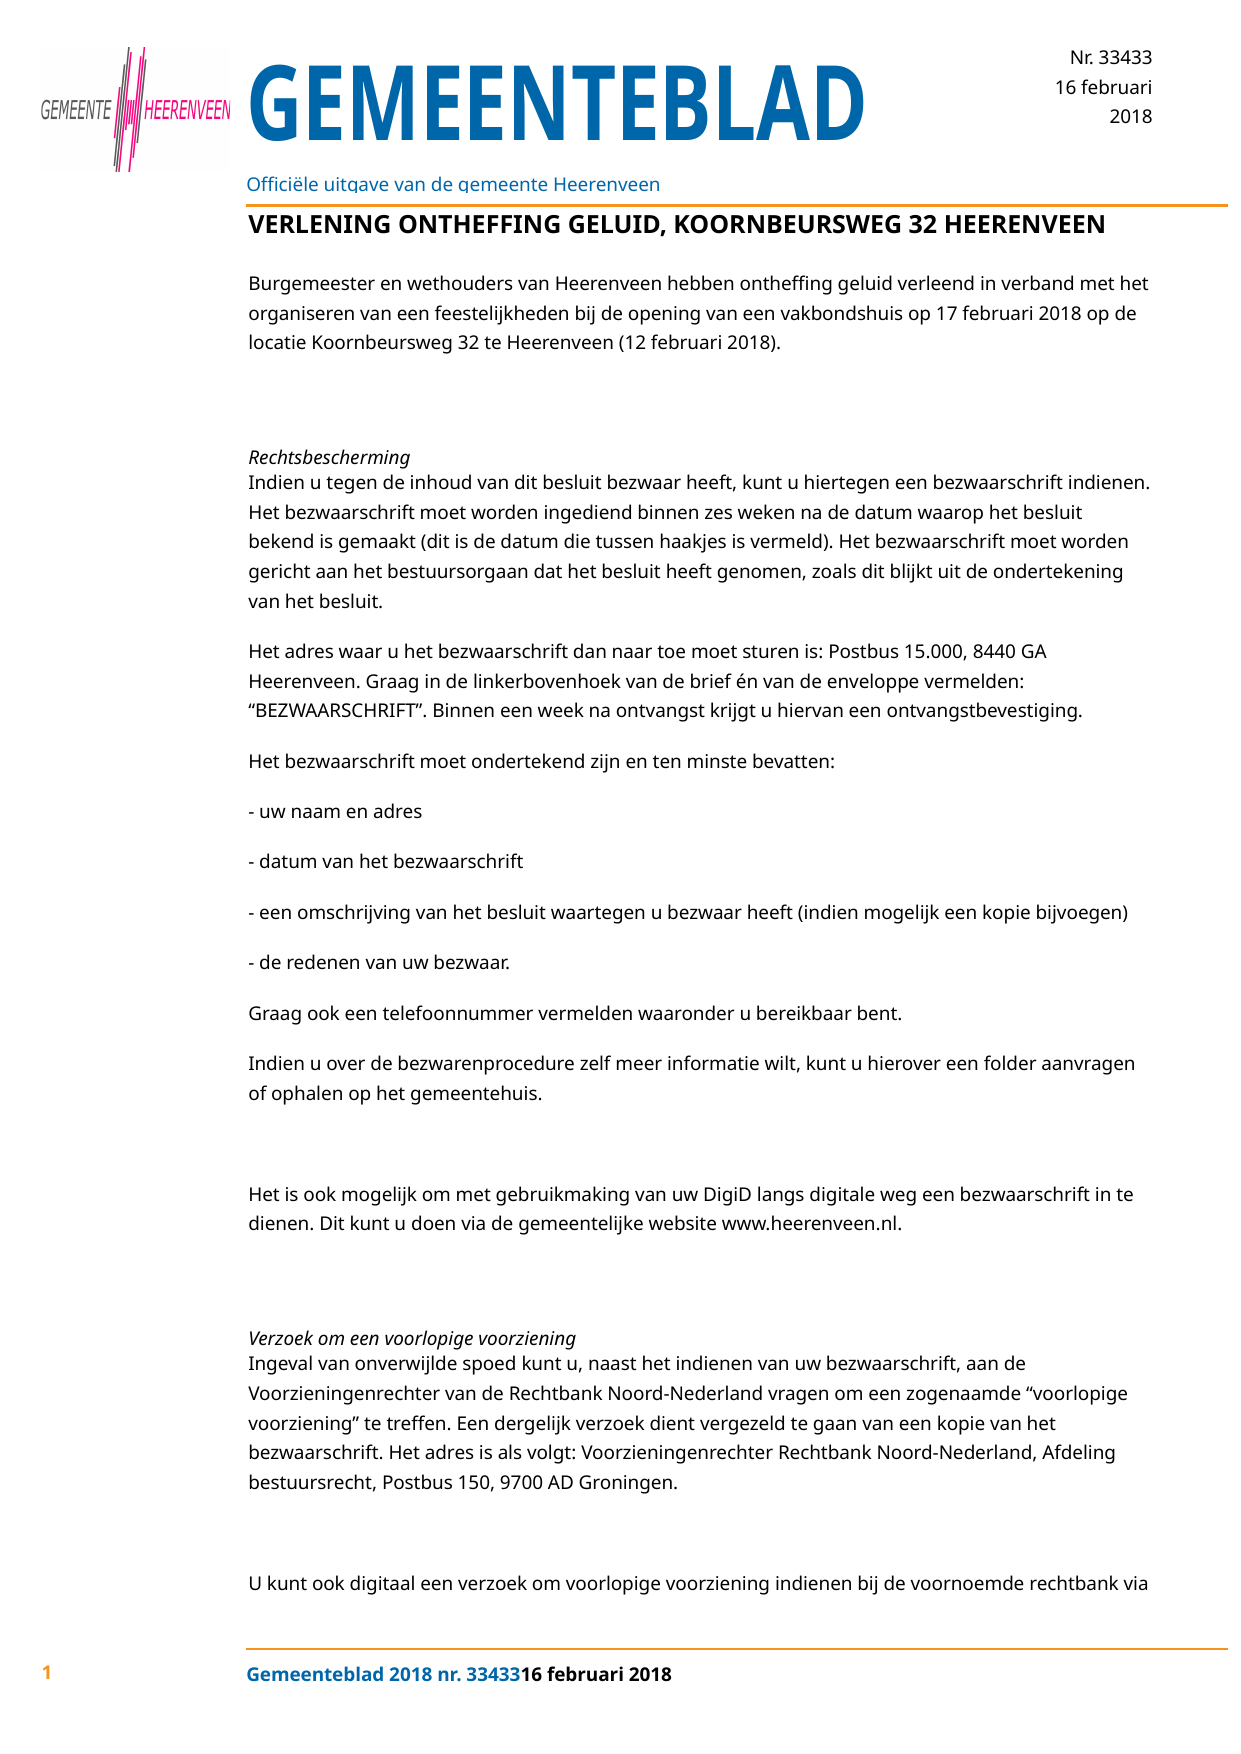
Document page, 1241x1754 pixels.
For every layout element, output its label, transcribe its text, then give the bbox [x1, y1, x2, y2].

text Rechtsbescherming [248, 444, 1152, 469]
text U kunt ook digitaal een verzoek om voorlopige voorziening indienen bij de voornoemde rechtbank via [248, 1570, 1152, 1595]
text Het adres waar u het bezwaarschrift dan naar toe moet sturen is: Postbus 15.000, 8440 GA Heerenveen. Graag in de linkerbovenhoek van de brief én van de enveloppe vermelden: “BEZWAARSCHRIFT”. Binnen een week na ontvangst krijgt u hiervan een ontvangstbevestiging. [248, 638, 1152, 723]
text Verzoek om een voorlopige voorziening [248, 1325, 1152, 1351]
picture [41, 47, 231, 172]
text - datum van het bezwaarschrift [248, 849, 1152, 874]
text Graag ook een telefoonnummer vermelden waaronder u bereikbaar bent. [248, 1000, 1152, 1026]
text Ingeval van onverwijlde spoed kunt u, naast het indienen van uw bezwaarschrift, aan de Voorzieningenrechter van de Rechtbank Noord-Nederland vragen om een zogenaamde “voorlopige voorziening” te treffen. Een dergelijk verzoek dient vergezeld te gaan van een kopie van het bezwaarschrift. Het adres is als volgt: Voorzieningenrechter Rechtbank Noord-Nederland, Afdeling bestuursrecht, Postbus 150, 9700 AD Groningen. [248, 1351, 1152, 1494]
text VERLENING ONTHEFFING GELUID, KOORNBEURSWEG 32 HEERENVEEN [248, 207, 1152, 241]
text Het is ook mogelijk om met gebruikmaking van uw DigiD langs digitale weg een bezwaarschrift in te dienen. Dit kunt u doen via de gemeentelijke website www.heerenveen.nl. [248, 1181, 1152, 1236]
text - de redenen van uw bezwaar. [248, 949, 1152, 975]
text Het bezwaarschrift moet ondertekend zijn en ten minste bevatten: [248, 748, 1152, 774]
text Burgemeester en wethouders van Heerenveen hebben ontheffing geluid verleend in verband met het organiseren van een feestelijkheden bij de opening van een vakbondshuis op 17 februari 2018 op de locatie Koornbeursweg 32 te Heerenveen (12 februari 2018). [248, 270, 1152, 355]
text - uw naam en adres [248, 798, 1152, 824]
text Indien u over de bezwarenprocedure zelf meer informatie wilt, kunt u hierover een folder aanvragen of ophalen op het gemeentehuis. [248, 1050, 1152, 1106]
text Indien u tegen de inhoud van dit besluit bezwaar heeft, kunt u hiertegen een bezwaarschrift indienen. Het bezwaarschrift moet worden ingediend binnen zes weken na de datum waarop het besluit bekend is gemaakt (dit is de datum die tussen haakjes is vermeld). Het bezwaarschrift moet worden gericht aan het bestuursorgaan dat het besluit heeft genomen, zoals dit blijkt uit de ondertekening van het besluit. [248, 469, 1152, 614]
text - een omschrijving van het besluit waartegen u bezwaar heeft (indien mogelijk een kopie bijvoegen) [248, 899, 1152, 925]
